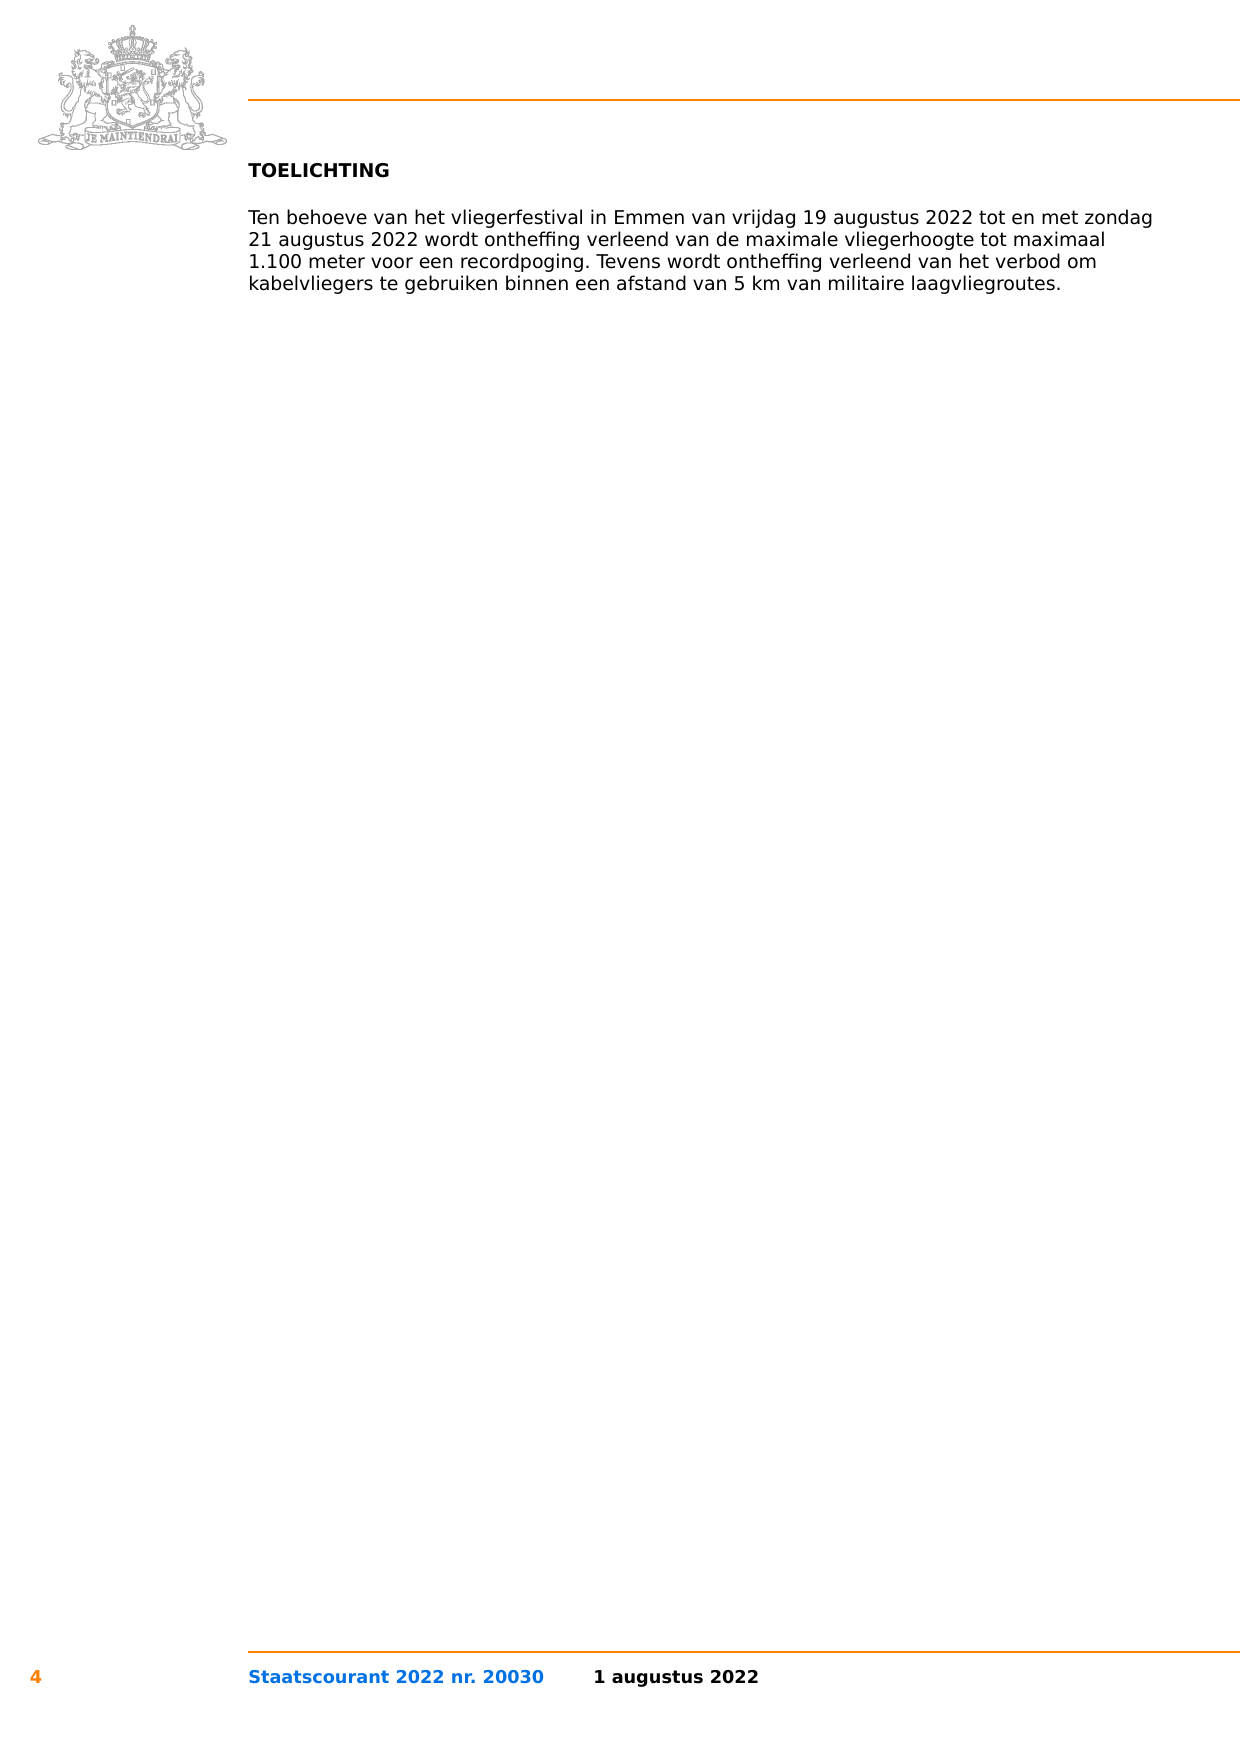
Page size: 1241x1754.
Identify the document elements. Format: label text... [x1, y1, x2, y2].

text Ten behoeve van het vliegerfestival in Emmen van vrijdag 19 augustus 2022 tot en met zondag 21 augustus 2022 wordt ontheffing verleend van de maximale vliegerhoogte tot maximaal 1.100 meter voor een recordpoging. Tevens wordt ontheffing verleend van het verbod om kabelvliegers te gebruiken binnen een afstand van 5 km van militaire laagvliegroutes. [248, 207, 1163, 295]
picture [38, 25, 227, 150]
subtitle TOELICHTING [248, 160, 1163, 182]
